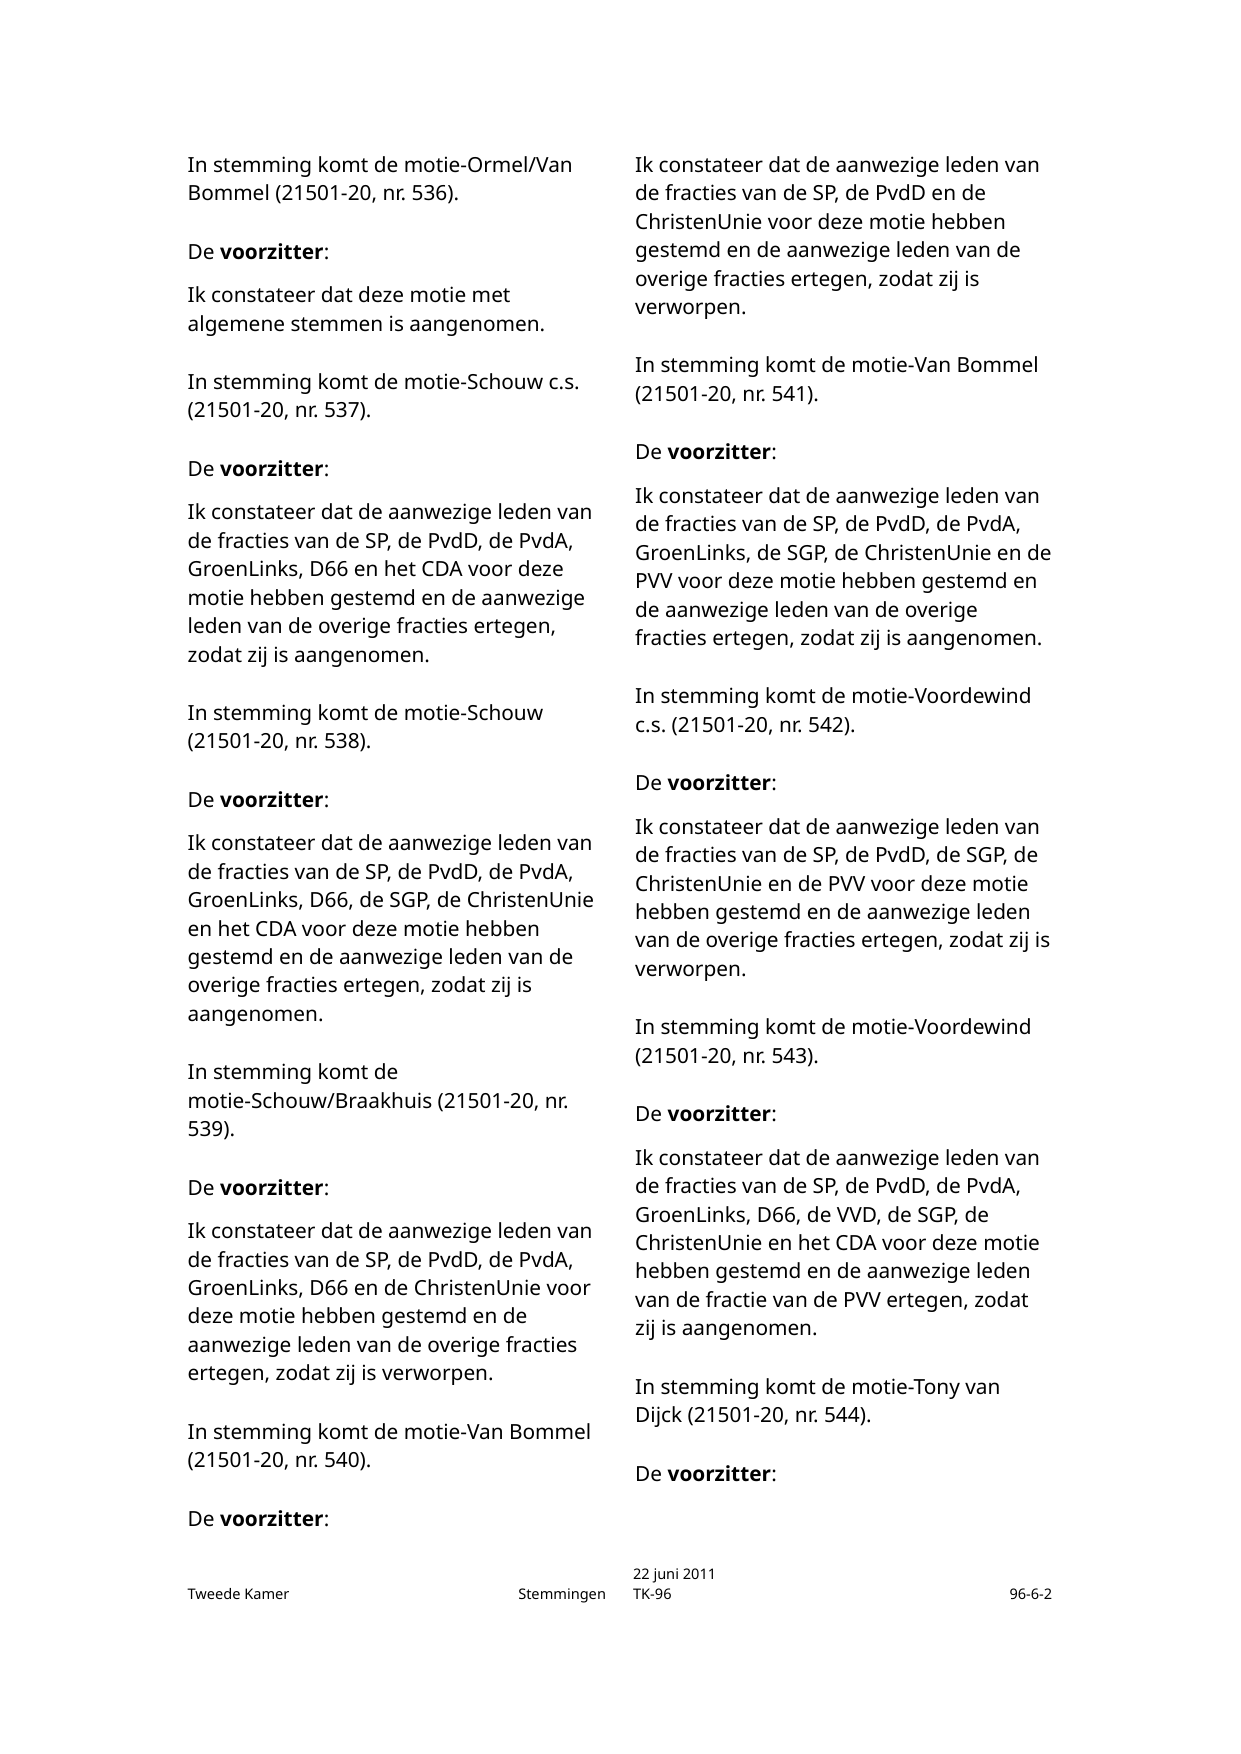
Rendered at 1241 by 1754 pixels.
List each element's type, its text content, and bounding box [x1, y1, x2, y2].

text De voorzitter: [187, 1173, 605, 1201]
text Ik constateer dat de aanwezige leden van de fracties van de SP, de PvdD, de PvdA, GroenLinks, D66, de SGP, de ChristenUnie en het CDA voor deze motie hebben gestemd en de aanwezige leden van de overige fracties ertegen, zodat zij is aangenomen. [187, 828, 605, 1027]
text Ik constateer dat de aanwezige leden van de fracties van de SP, de PvdD, de PvdA, GroenLinks, D66 en het CDA voor deze motie hebben gestemd en de aanwezige leden van de overige fracties ertegen, zodat zij is aangenomen. [187, 497, 605, 668]
text De voorzitter: [635, 768, 1053, 797]
text In stemming komt de motie-Van Bommel (21501-20, nr. 541). [635, 351, 1053, 407]
text In stemming komt de motie-Schouw/Braakhuis (21501-20, nr. 539). [187, 1057, 605, 1143]
text Ik constateer dat de aanwezige leden van de fracties van de SP, de PvdD, de SGP, de ChristenUnie en de PVV voor deze motie hebben gestemd en de aanwezige leden van de overige fracties ertegen, zodat zij is verworpen. [635, 812, 1053, 982]
text De voorzitter: [635, 437, 1053, 466]
text De voorzitter: [635, 1099, 1053, 1128]
text In stemming komt de motie-Voordewind c.s. (21501-20, nr. 542). [635, 682, 1053, 738]
text In stemming komt de motie-Van Bommel (21501-20, nr. 540). [187, 1417, 605, 1474]
text Ik constateer dat de aanwezige leden van de fracties van de SP, de PvdD, de PvdA, GroenLinks, de SGP, de ChristenUnie en de PVV voor deze motie hebben gestemd en de aanwezige leden van de overige fracties ertegen, zodat zij is aangenomen. [635, 481, 1053, 652]
text Ik constateer dat deze motie met algemene stemmen is aangenomen. [187, 280, 605, 337]
text In stemming komt de motie-Schouw (21501-20, nr. 538). [187, 698, 605, 755]
text Ik constateer dat de aanwezige leden van de fracties van de SP, de PvdD, de PvdA, GroenLinks, D66, de VVD, de SGP, de ChristenUnie en het CDA voor deze motie hebben gestemd en de aanwezige leden van de fractie van de PVV ertegen, zodat zij is aangenomen. [635, 1143, 1053, 1342]
text In stemming komt de motie-Schouw c.s. (21501-20, nr. 537). [187, 367, 605, 424]
text In stemming komt de motie-Tony van Dijck (21501-20, nr. 544). [635, 1372, 1053, 1429]
text De voorzitter: [187, 1504, 605, 1532]
text De voorzitter: [187, 785, 605, 813]
text De voorzitter: [635, 1459, 1053, 1487]
text Ik constateer dat de aanwezige leden van de fracties van de SP, de PvdD en de ChristenUnie voor deze motie hebben gestemd en de aanwezige leden van de overige fracties ertegen, zodat zij is verworpen. [635, 150, 1053, 321]
text In stemming komt de motie-Voordewind (21501-20, nr. 543). [635, 1012, 1053, 1069]
text Ik constateer dat de aanwezige leden van de fracties van de SP, de PvdD, de PvdA, GroenLinks, D66 en de ChristenUnie voor deze motie hebben gestemd en de aanwezige leden van de overige fracties ertegen, zodat zij is verworpen. [187, 1216, 605, 1387]
text De voorzitter: [187, 454, 605, 482]
text In stemming komt de motie-Ormel/Van Bommel (21501-20, nr. 536). [187, 150, 605, 207]
text De voorzitter: [187, 237, 605, 265]
